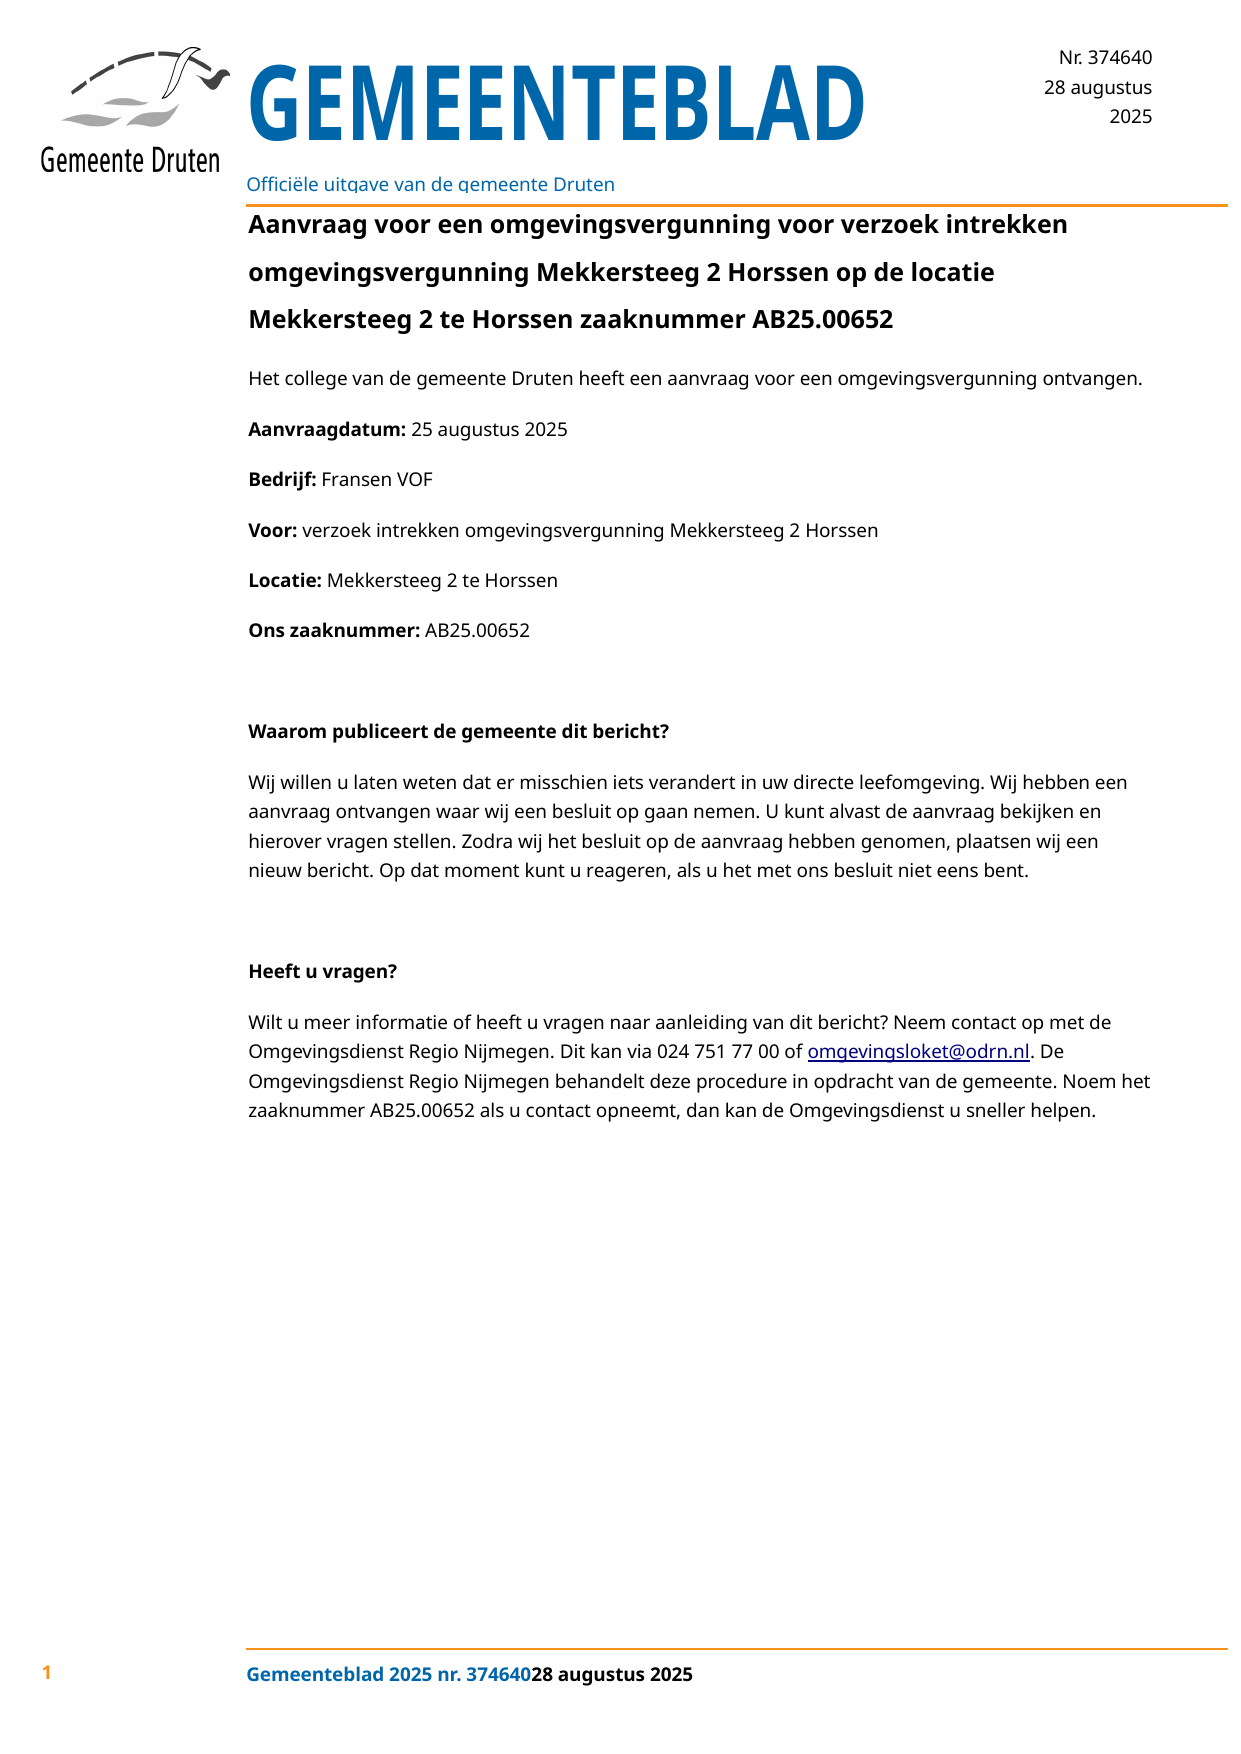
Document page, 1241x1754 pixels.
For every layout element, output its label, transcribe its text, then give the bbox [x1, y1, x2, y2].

text Aanvraagdatum: 25 augustus 2025 [248, 416, 1152, 442]
picture [41, 47, 231, 172]
text Waarom publiceert de gemeente dit bericht? [248, 718, 1152, 744]
text Het college van de gemeente Druten heeft een aanvraag voor een omgevingsvergunning ontvangen. [248, 366, 1152, 391]
text Aanvraag voor een omgevingsvergunning voor verzoek intrekken omgevingsvergunning Mekkersteeg 2 Horssen op de locatie Mekkersteeg 2 te Horssen zaaknummer AB25.00652 [248, 207, 1152, 336]
text Voor: verzoek intrekken omgevingsvergunning Mekkersteeg 2 Horssen [248, 517, 1152, 542]
text Wij willen u laten weten dat er misschien iets verandert in uw directe leefomgeving. Wij hebben een aanvraag ontvangen waar wij een besluit op gaan nemen. U kunt alvast de aanvraag bekijken en hierover vragen stellen. Zodra wij het besluit op de aanvraag hebben genomen, plaatsen wij een nieuw bericht. Op dat moment kunt u reageren, als u het met ons besluit niet eens bent. [248, 769, 1152, 883]
text Wilt u meer informatie of heeft u vragen naar aanleiding van dit bericht? Neem contact op met de Omgevingsdienst Regio Nijmegen. Dit kan via 024 751 77 00 of omgevingsloket@odrn.nl. De Omgevingsdienst Regio Nijmegen behandelt deze procedure in opdracht van de gemeente. Noem het zaaknummer AB25.00652 als u contact opneemt, dan kan de Omgevingsdienst u sneller helpen. [248, 1009, 1152, 1123]
text Bedrijf: Fransen VOF [248, 466, 1152, 492]
text Locatie: Mekkersteeg 2 te Horssen [248, 567, 1152, 593]
text Ons zaaknummer: AB25.00652 [248, 618, 1152, 643]
text Heeft u vragen? [248, 958, 1152, 984]
